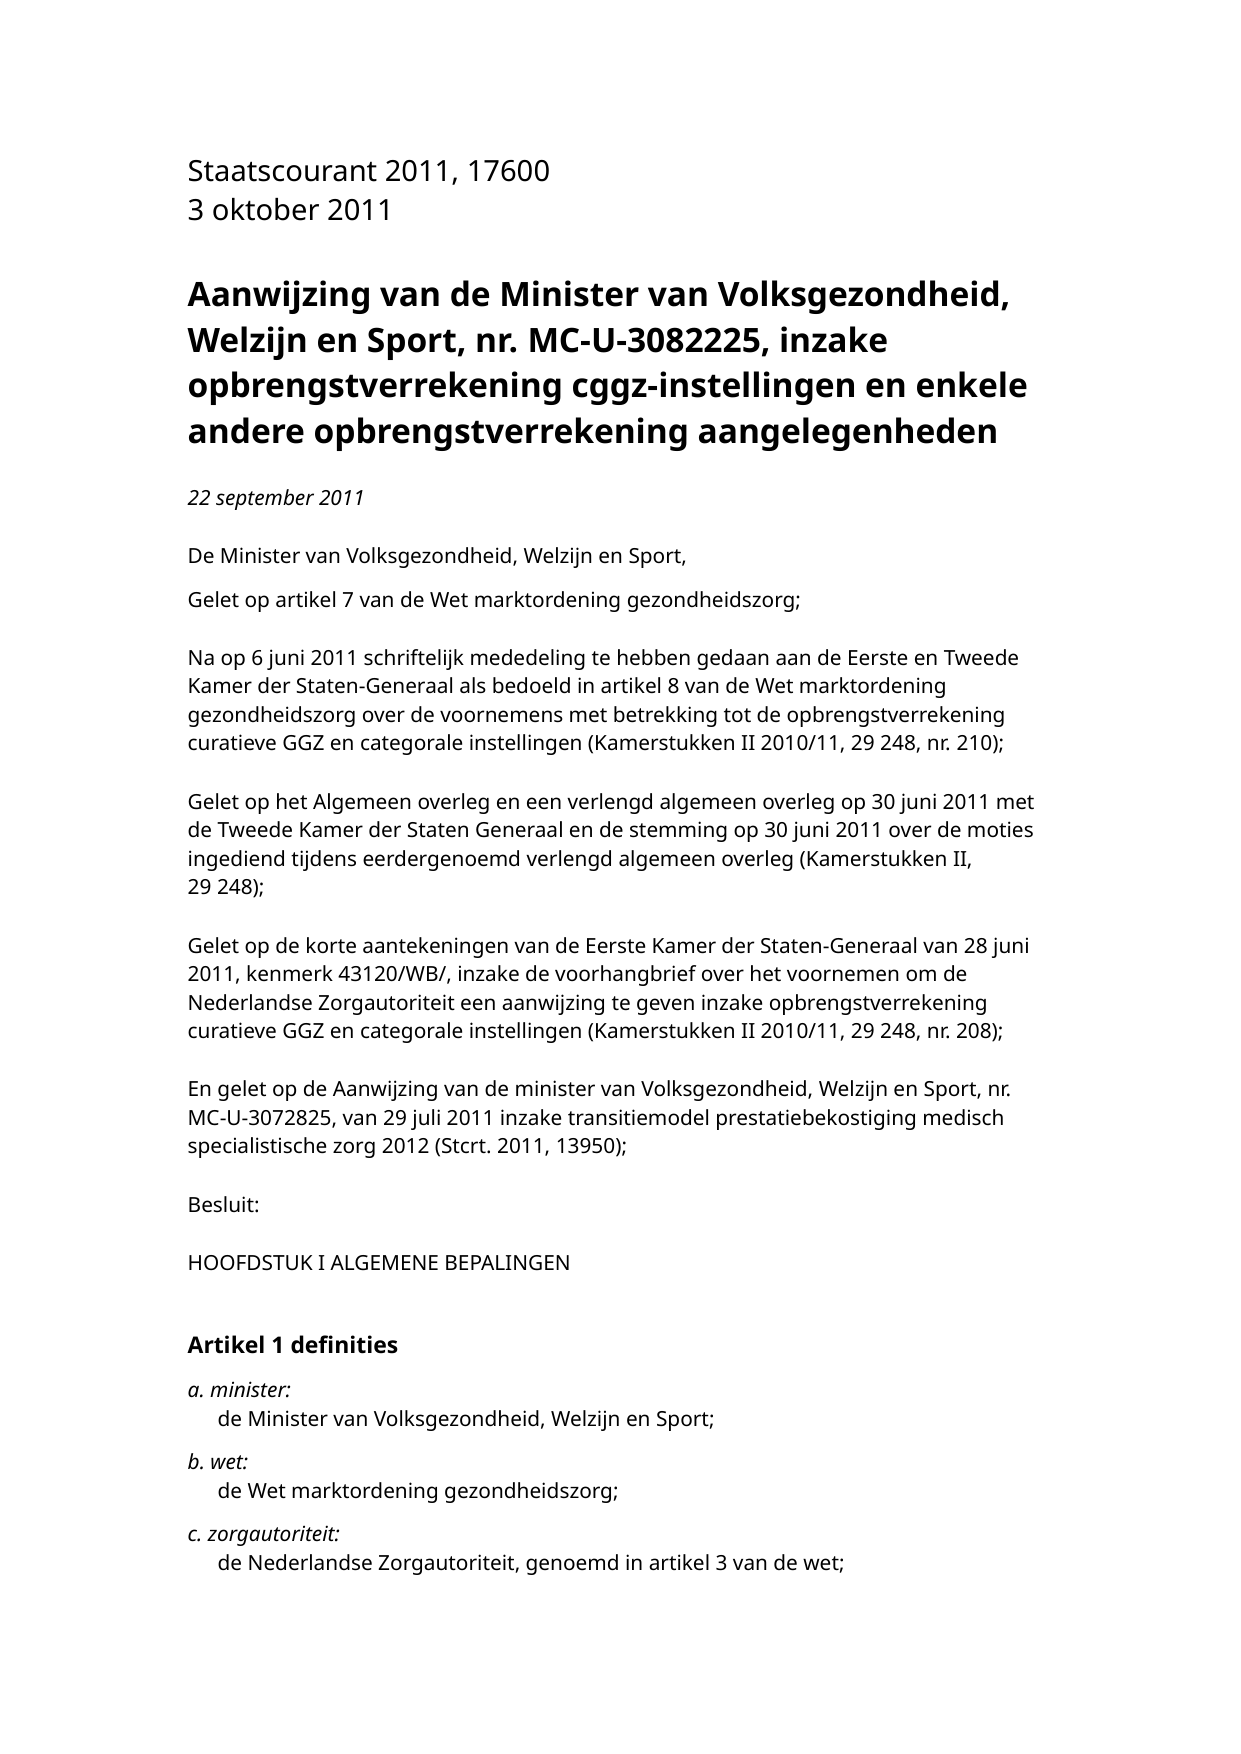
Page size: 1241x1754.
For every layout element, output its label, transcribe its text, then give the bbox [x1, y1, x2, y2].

subtitle Aanwijzing van de Minister van Volksgezondheid, Welzijn en Sport, nr. MC-U-3082225, inzake opbrengstverrekening cggz-instellingen en enkele andere opbrengstverrekening aangelegenheden [187, 271, 1053, 453]
text Staatscourant 2011, 17600 [187, 150, 1053, 190]
text Besluit: [187, 1190, 1053, 1218]
text 3 oktober 2011 [187, 190, 1053, 229]
subtitle HOOFDSTUK I ALGEMENE BEPALINGEN [187, 1248, 1053, 1277]
text a. minister: [187, 1375, 1053, 1404]
text Gelet op de korte aantekeningen van de Eerste Kamer der Staten-Generaal van 28 juni 2011, kenmerk 43120/WB/, inzake de voorhangbrief over het voornemen om de Nederlandse Zorgautoriteit een aanwijzing te geven inzake opbrengstverrekening curatieve GGZ en categorale instellingen (Kamerstukken II 2010/11, 29 248, nr. 208); [187, 931, 1053, 1044]
text de Nederlandse Zorgautoriteit, genoemd in artikel 3 van de wet; [217, 1548, 1053, 1576]
text De Minister van Volksgezondheid, Welzijn en Sport, [187, 541, 1053, 570]
text de Wet marktordening gezondheidszorg; [217, 1476, 1053, 1504]
text de Minister van Volksgezondheid, Welzijn en Sport; [217, 1404, 1053, 1432]
text b. wet: [187, 1447, 1053, 1476]
subtitle Artikel 1 definities [187, 1329, 1053, 1360]
text 22 september 2011 [187, 483, 1053, 511]
text Na op 6 juni 2011 schriftelijk mededeling te hebben gedaan aan de Eerste en Tweede Kamer der Staten-Generaal als bedoeld in artikel 8 van de Wet marktordening gezondheidszorg over de voornemens met betrekking tot de opbrengstverrekening curatieve GGZ en categorale instellingen (Kamerstukken II 2010/11, 29 248, nr. 210); [187, 643, 1053, 757]
text c. zorgautoriteit: [187, 1519, 1053, 1548]
text En gelet op de Aanwijzing van de minister van Volksgezondheid, Welzijn en Sport, nr. MC-U-3072825, van 29 juli 2011 inzake transitiemodel prestatiebekostiging medisch specialistische zorg 2012 (Stcrt. 2011, 13950); [187, 1074, 1053, 1160]
text Gelet op artikel 7 van de Wet marktordening gezondheidszorg; [187, 585, 1053, 613]
text Gelet op het Algemeen overleg en een verlengd algemeen overleg op 30 juni 2011 met de Tweede Kamer der Staten Generaal en de stemming op 30 juni 2011 over de moties ingediend tijdens eerdergenoemd verlengd algemeen overleg (Kamerstukken II, 29 248); [187, 787, 1053, 901]
